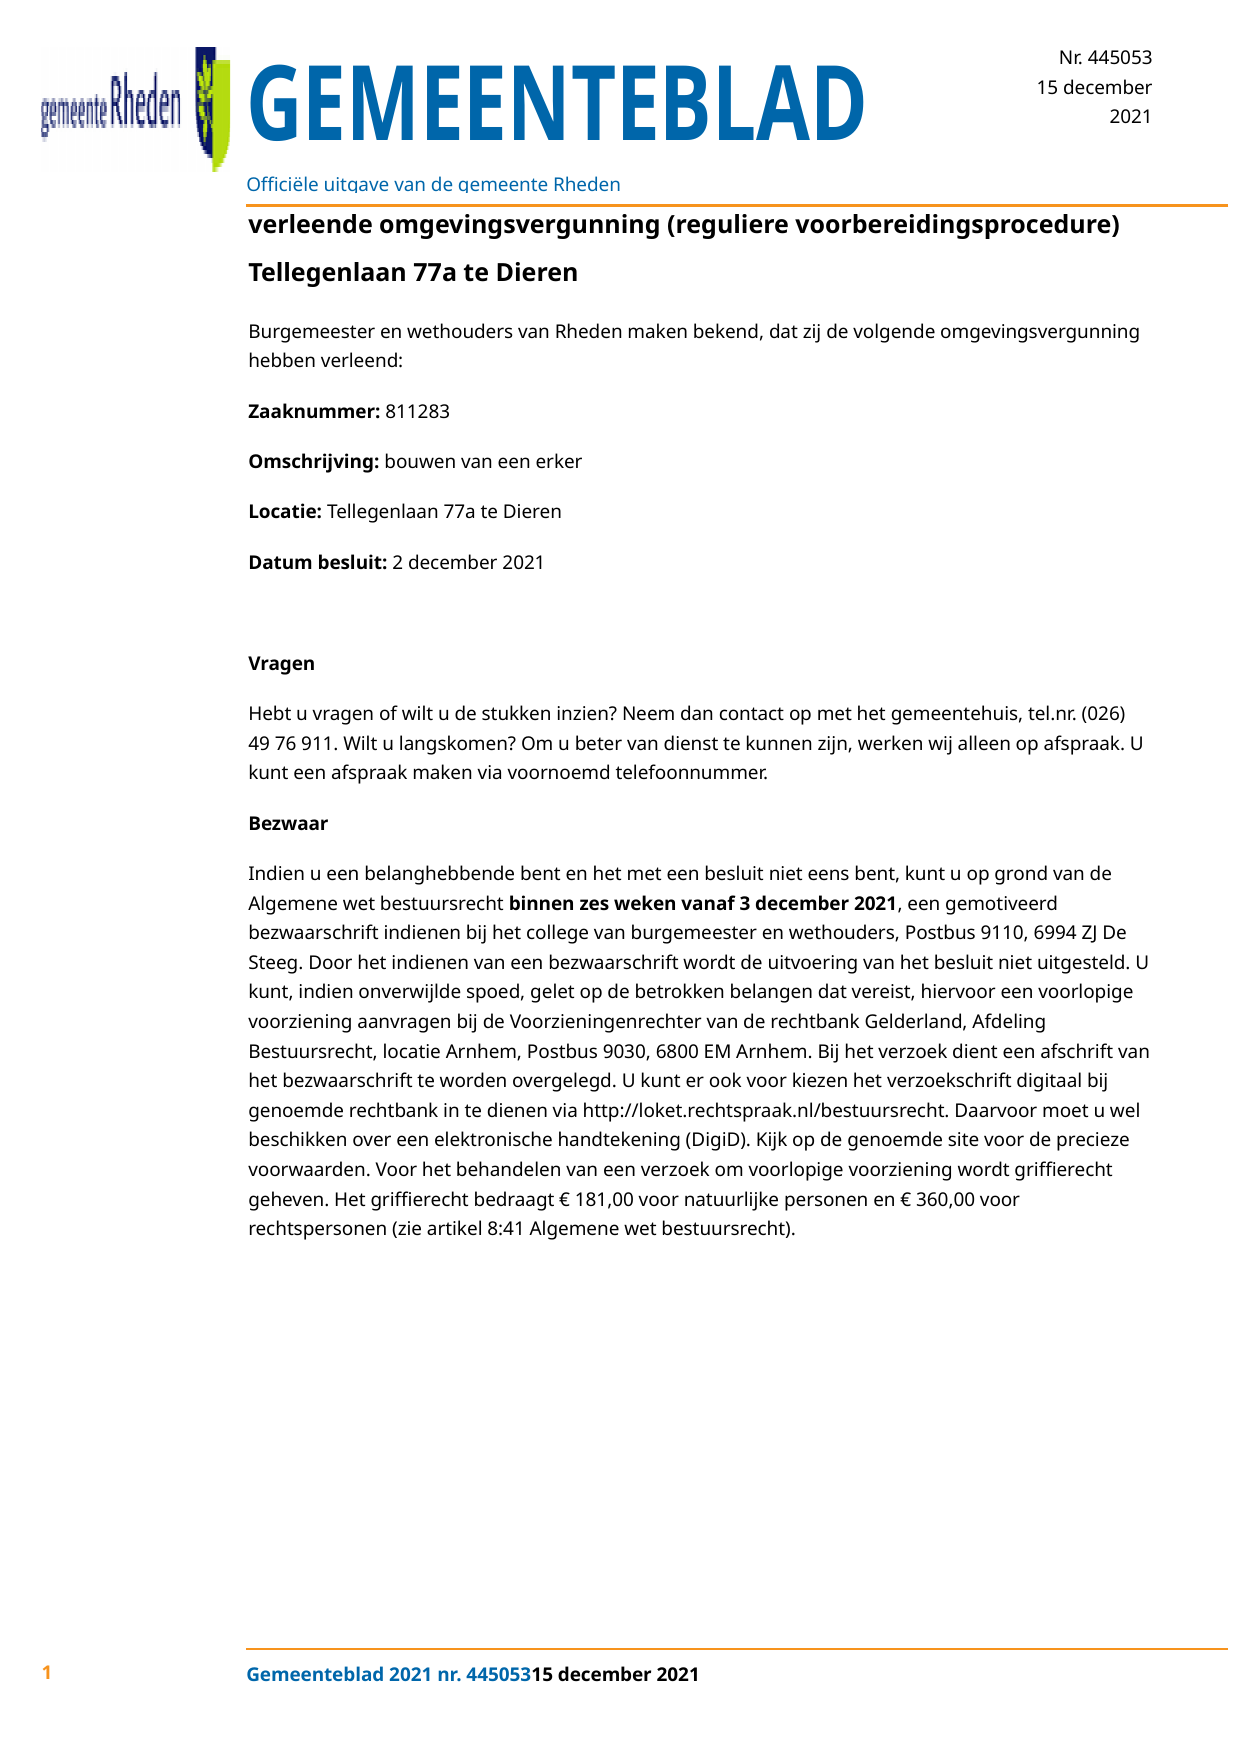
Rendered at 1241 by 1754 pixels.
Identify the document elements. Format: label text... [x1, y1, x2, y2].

text Vragen [248, 650, 1152, 676]
text Burgemeester en wethouders van Rheden maken bekend, dat zij de volgende omgevingsvergunning hebben verleend: [248, 318, 1152, 373]
text Datum besluit: 2 december 2021 [248, 549, 1152, 575]
text verleende omgevingsvergunning (reguliere voorbereidingsprocedure) Tellegenlaan 77a te Dieren [248, 207, 1152, 288]
text Locatie: Tellegenlaan 77a te Dieren [248, 499, 1152, 524]
text Bezwaar [248, 810, 1152, 836]
text Indien u een belanghebbende bent en het met een besluit niet eens bent, kunt u op grond van de Algemene wet bestuursrecht binnen zes weken vanaf 3 december 2021, een gemotiveerd bezwaarschrift indienen bij het college van burgemeester en wethouders, Postbus 9110, 6994 ZJ De Steeg. Door het indienen van een bezwaarschrift wordt de uitvoering van het besluit niet uitgesteld. U kunt, indien onverwijlde spoed, gelet op de betrokken belangen dat vereist, hiervoor een voorlopige voorziening aanvragen bij de Voorzieningenrechter van de rechtbank Gelderland, Afdeling Bestuursrecht, locatie Arnhem, Postbus 9030, 6800 EM Arnhem. Bij het verzoek dient een afschrift van het bezwaarschrift te worden overgelegd. U kunt er ook voor kiezen het verzoekschrift digitaal bij genoemde rechtbank in te dienen via http://loket.rechtspraak.nl/bestuursrecht. Daarvoor moet u wel beschikken over een elektronische handtekening (DigiD). Kijk op de genoemde site voor de precieze voorwaarden. Voor het behandelen van een verzoek om voorlopige voorziening wordt griffierecht geheven. Het griffierecht bedraagt € 181,00 voor natuurlijke personen en € 360,00 voor rechtspersonen (zie artikel 8:41 Algemene wet bestuursrecht). [248, 860, 1152, 1241]
picture [41, 47, 231, 172]
text Omschrijving: bouwen van een erker [248, 448, 1152, 474]
text Hebt u vragen of wilt u de stukken inzien? Neem dan contact op met het gemeentehuis, tel.nr. (026) 49 76 911. Wilt u langskomen? Om u beter van dienst te kunnen zijn, werken wij alleen op afspraak. U kunt een afspraak maken via voornoemd telefoonnummer. [248, 700, 1152, 785]
text Zaaknummer: 811283 [248, 398, 1152, 424]
